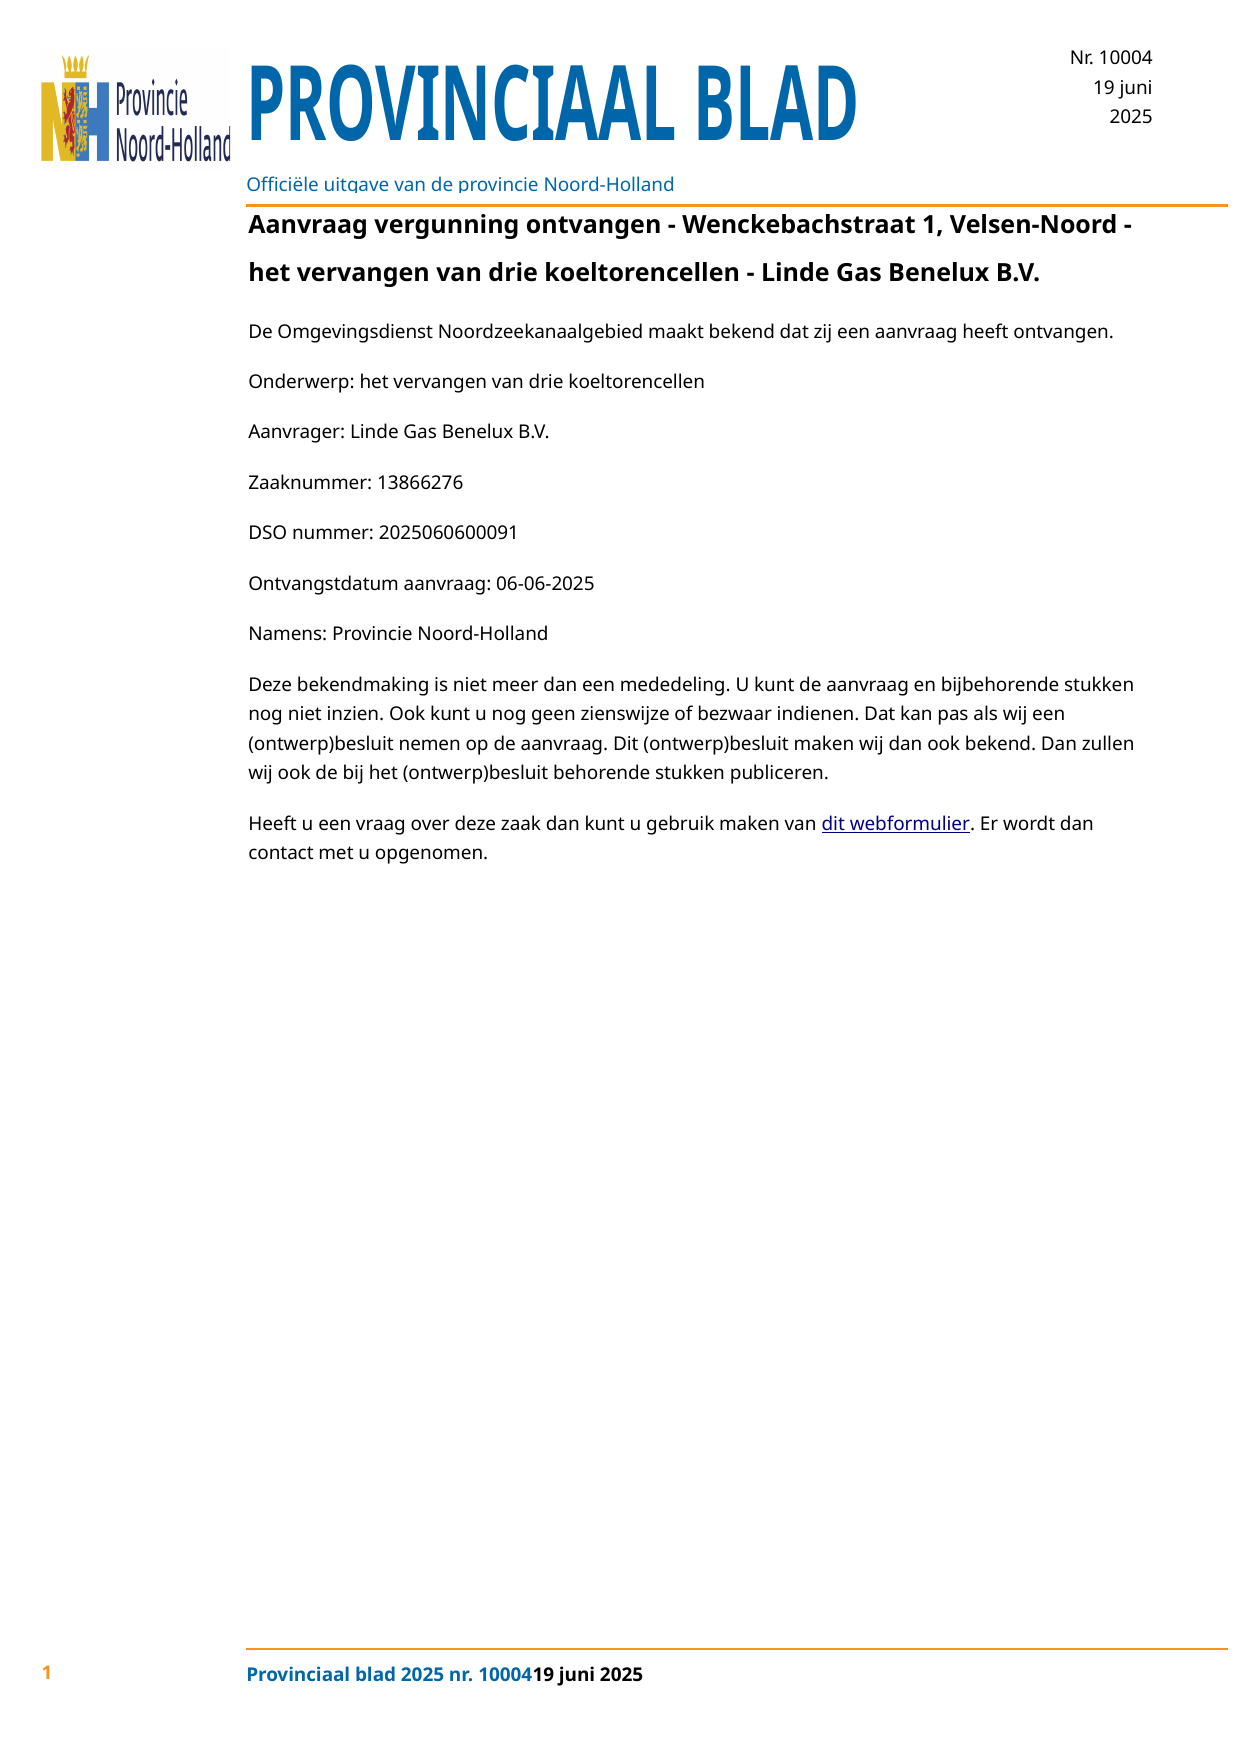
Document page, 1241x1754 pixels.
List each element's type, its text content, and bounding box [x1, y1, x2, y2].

text De Omgevingsdienst Noordzeekanaalgebied maakt bekend dat zij een aanvraag heeft ontvangen. [248, 318, 1152, 344]
text Onderwerp: het vervangen van drie koeltorencellen [248, 368, 1152, 394]
text Aanvraag vergunning ontvangen - Wenckebachstraat 1, Velsen-Noord - het vervangen van drie koeltorencellen - Linde Gas Benelux B.V. [248, 207, 1152, 288]
text DSO nummer: 2025060600091 [248, 519, 1152, 545]
text Heeft u een vraag over deze zaak dan kunt u gebruik maken van dit webformulier. Er wordt dan contact met u opgenomen. [248, 810, 1152, 865]
picture [41, 47, 231, 172]
text Zaaknummer: 13866276 [248, 469, 1152, 495]
text Namens: Provincie Noord-Holland [248, 620, 1152, 646]
text Deze bekendmaking is niet meer dan een mededeling. U kunt de aanvraag en bijbehorende stukken nog niet inzien. Ook kunt u nog geen zienswijze of bezwaar indienen. Dat kan pas als wij een (ontwerp)besluit nemen op de aanvraag. Dit (ontwerp)besluit maken wij dan ook bekend. Dan zullen wij ook de bij het (ontwerp)besluit behorende stukken publiceren. [248, 671, 1152, 785]
text Ontvangstdatum aanvraag: 06-06-2025 [248, 570, 1152, 596]
text Aanvrager: Linde Gas Benelux B.V. [248, 419, 1152, 444]
